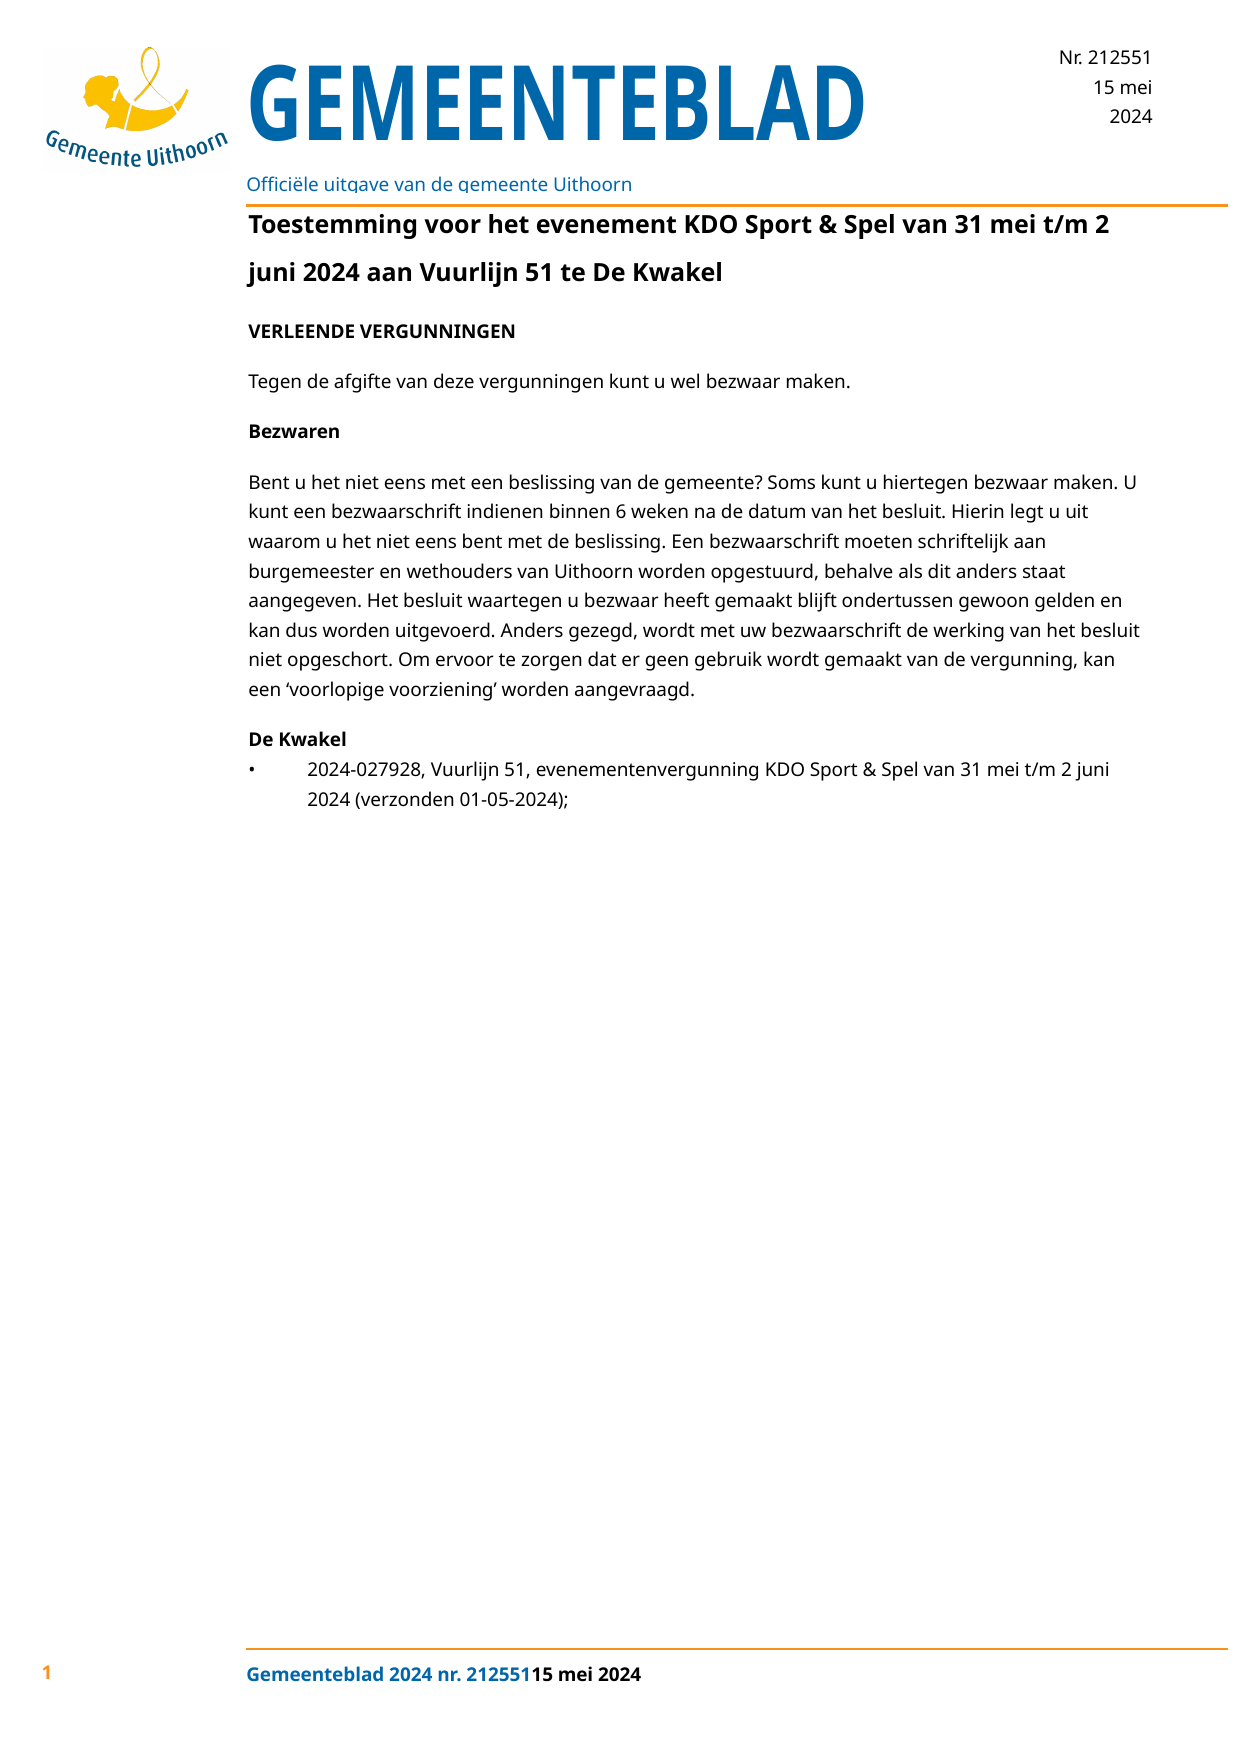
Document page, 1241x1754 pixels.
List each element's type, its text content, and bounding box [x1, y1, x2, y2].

text Bent u het niet eens met een beslissing van de gemeente? Soms kunt u hiertegen bezwaar maken. U kunt een bezwaarschrift indienen binnen 6 weken na de datum van het besluit. Hierin legt u uit waarom u het niet eens bent met de beslissing. Een bezwaarschrift moeten schriftelijk aan burgemeester en wethouders van Uithoorn worden opgestuurd, behalve als dit anders staat aangegeven. Het besluit waartegen u bezwaar heeft gemaakt blijft ondertussen gewoon gelden en kan dus worden uitgevoerd. Anders gezegd, wordt met uw bezwaarschrift de werking van het besluit niet opgeschort. Om ervoor te zorgen dat er geen gebruik wordt gemaakt van de vergunning, kan een ‘voorlopige voorziening’ worden aangevraagd. [248, 469, 1152, 702]
text Bezwaren [248, 419, 1152, 444]
text VERLEENDE VERGUNNINGEN [248, 318, 1152, 344]
list 2024-027928, Vuurlijn 51, evenementenvergunning KDO Sport & Spel van 31 mei t/m 2 juni 2024 (verzonden 01-05-2024); [248, 756, 1152, 812]
text Toestemming voor het evenement KDO Sport & Spel van 31 mei t/m 2 juni 2024 aan Vuurlijn 51 te De Kwakel [248, 207, 1152, 288]
text Tegen de afgifte van deze vergunningen kunt u wel bezwaar maken. [248, 368, 1152, 394]
picture [41, 47, 231, 172]
text De Kwakel [248, 727, 1152, 752]
